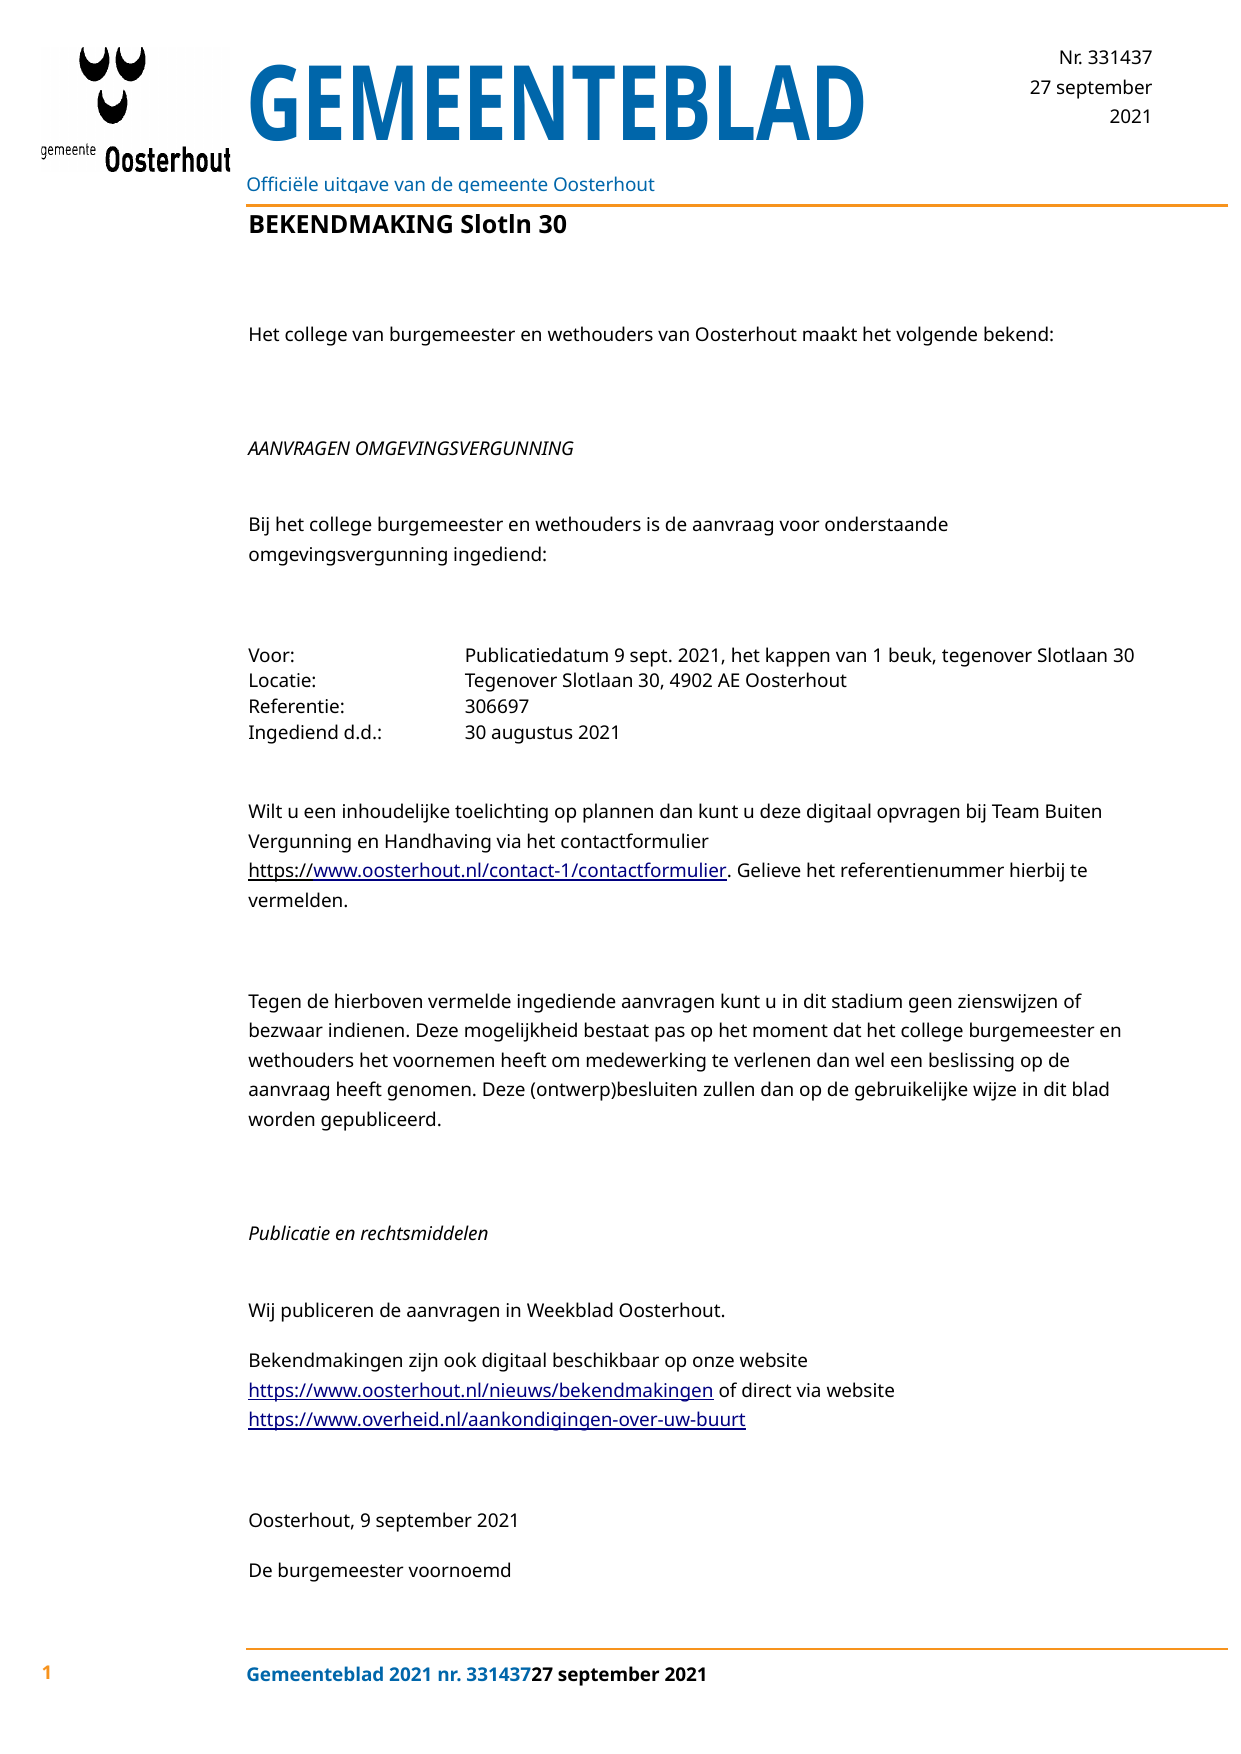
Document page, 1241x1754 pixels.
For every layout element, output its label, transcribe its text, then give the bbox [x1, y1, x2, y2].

text Wilt u een inhoudelijke toelichting op plannen dan kunt u deze digitaal opvragen bij Team Buiten Vergunning en Handhaving via het contactformulier https://www.oosterhout.nl/contact-1/contactformulier. Gelieve het referentienummer hierbij te vermelden. [248, 798, 1152, 913]
picture [41, 47, 231, 172]
table_header Publicatiedatum 9 sept. 2021, het kappen van 1 beuk, tegenover Slotlaan 30 [465, 642, 1152, 667]
text Publicatie en rechtsmiddelen [248, 1221, 1152, 1246]
text Tegen de hierboven vermelde ingediende aanvragen kunt u in dit stadium geen zienswijzen of bezwaar indienen. Deze mogelijkheid bestaat pas op het moment dat het college burgemeester en wethouders het voornemen heeft om medewerking te verlenen dan wel een beslissing op de aanvraag heeft genomen. Deze (ontwerp)besluiten zullen dan op de gebruikelijke wijze in dit blad worden gepubliceerd. [248, 988, 1152, 1132]
table_cell 30 augustus 2021 [465, 719, 1152, 745]
text Bekendmakingen zijn ook digitaal beschikbaar op onze website https://www.oosterhout.nl/nieuws/bekendmakingen of direct via website https://www.overheid.nl/aankondigingen-over-uw-buurt [248, 1347, 1152, 1432]
table_cell Locatie: [248, 668, 464, 693]
text AANVRAGEN OMGEVINGSVERGUNNING [248, 435, 1152, 461]
text Oosterhout, 9 september 2021 [248, 1507, 1152, 1533]
text Wij publiceren de aanvragen in Weekblad Oosterhout. [248, 1297, 1152, 1322]
table_cell Referentie: [248, 693, 464, 719]
table_cell 306697 [465, 693, 1152, 719]
text Bij het college burgemeester en wethouders is de aanvraag voor onderstaande omgevingsvergunning ingediend: [248, 511, 1152, 567]
text Het college van burgemeester en wethouders van Oosterhout maakt het volgende bekend: [248, 321, 1152, 346]
text BEKENDMAKING Slotln 30 [248, 207, 1152, 241]
table_header Voor: [248, 642, 464, 667]
text De burgemeester voornoemd [248, 1558, 1152, 1583]
table_cell Ingediend d.d.: [248, 719, 464, 745]
table_cell Tegenover Slotlaan 30, 4902 AE Oosterhout [465, 668, 1152, 693]
